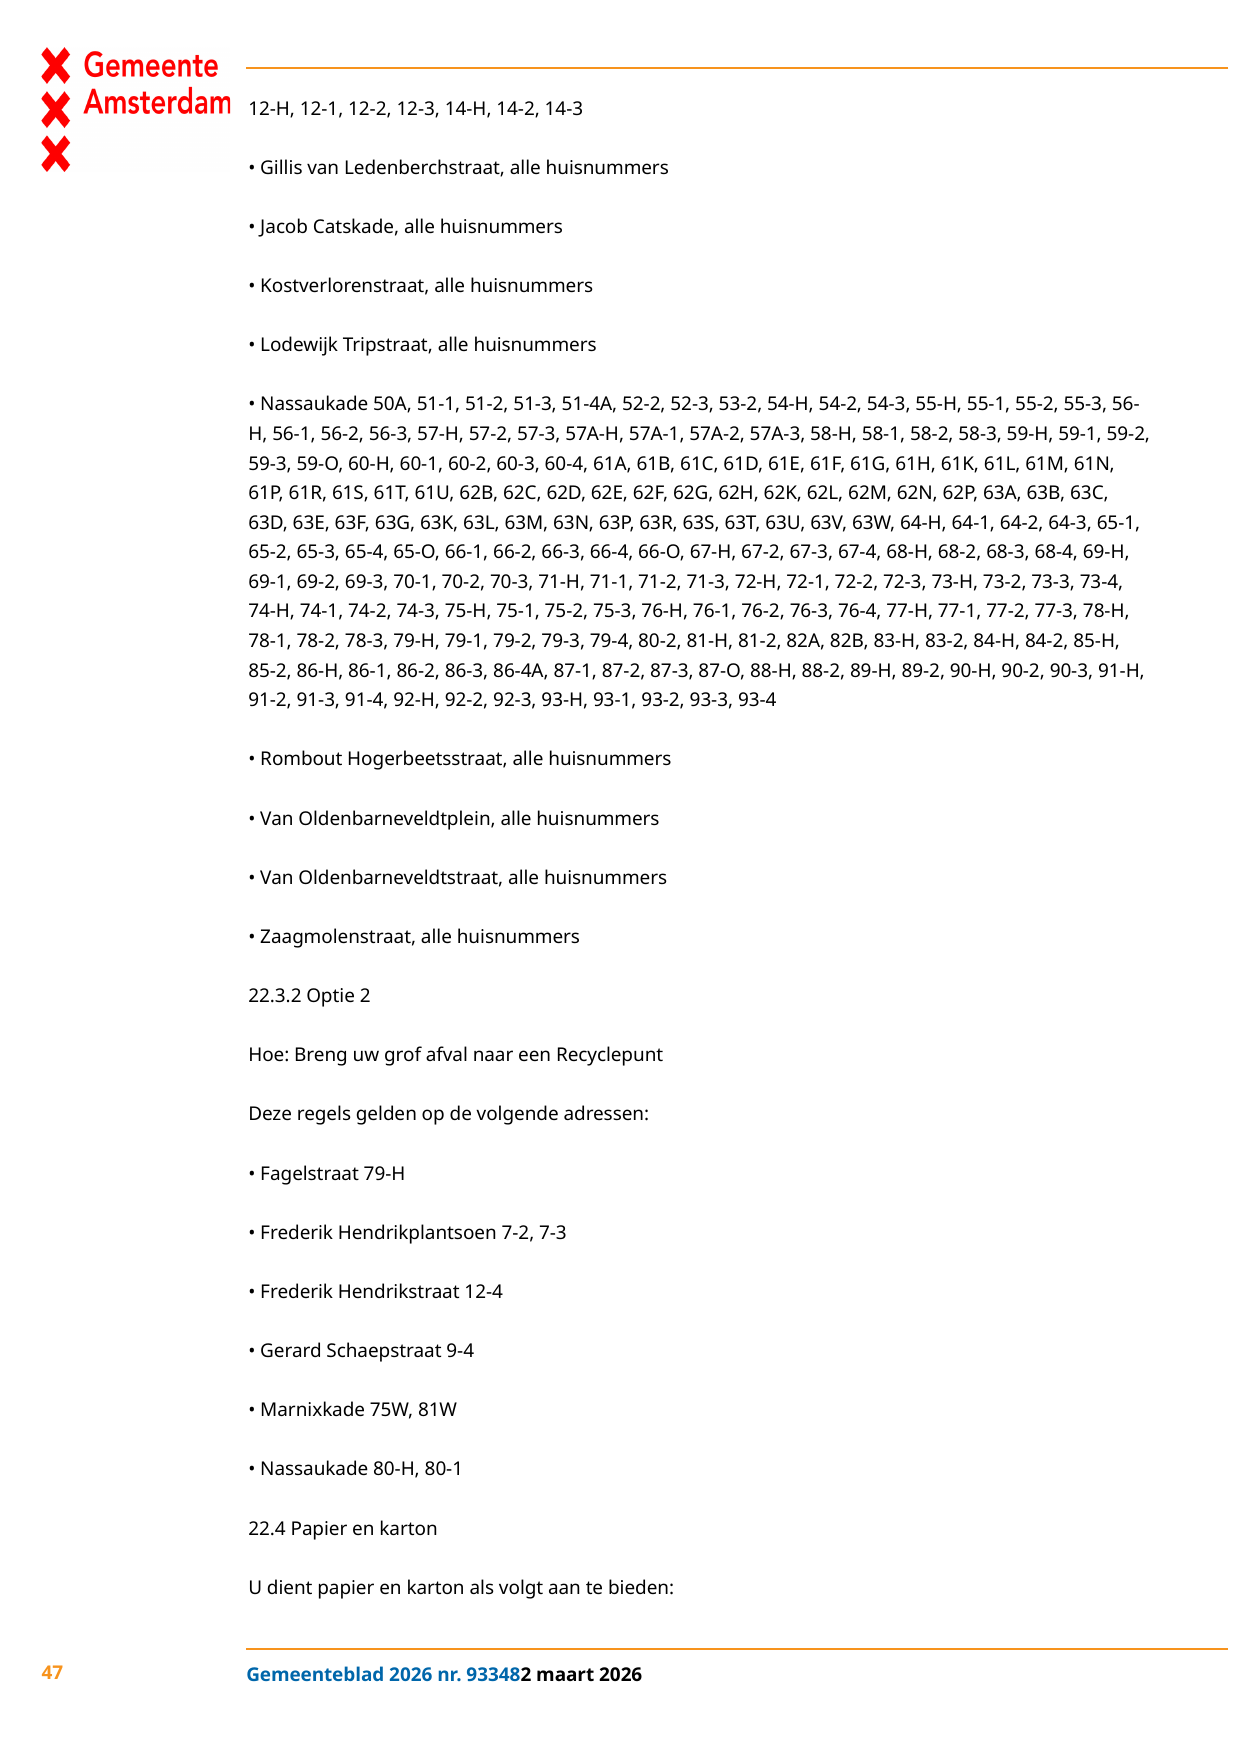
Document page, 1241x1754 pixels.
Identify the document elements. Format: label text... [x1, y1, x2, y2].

text • Nassaukade 80-H, 80-1 [248, 1456, 1152, 1481]
text • Kostverlorenstraat, alle huisnummers [248, 272, 1152, 298]
text Hoe: Breng uw grof afval naar een Recyclepunt [248, 1041, 1152, 1067]
text • Lodewijk Tripstraat, alle huisnummers [248, 331, 1152, 357]
text • Van Oldenbarneveldtplein, alle huisnummers [248, 805, 1152, 831]
text 12-H, 12-1, 12-2, 12-3, 14-H, 14-2, 14-3 [248, 95, 1152, 121]
text • Nassaukade 50A, 51-1, 51-2, 51-3, 51-4A, 52-2, 52-3, 53-2, 54-H, 54-2, 54-3, 55-H, 55-1, 55-2, 55-3, 56-H, 56-1, 56-2, 56-3, 57-H, 57-2, 57-3, 57A-H, 57A-1, 57A-2, 57A-3, 58-H, 58-1, 58-2, 58-3, 59-H, 59-1, 59-2, 59-3, 59-O, 60-H, 60-1, 60-2, 60-3, 60-4, 61A, 61B, 61C, 61D, 61E, 61F, 61G, 61H, 61K, 61L, 61M, 61N, 61P, 61R, 61S, 61T, 61U, 62B, 62C, 62D, 62E, 62F, 62G, 62H, 62K, 62L, 62M, 62N, 62P, 63A, 63B, 63C, 63D, 63E, 63F, 63G, 63K, 63L, 63M, 63N, 63P, 63R, 63S, 63T, 63U, 63V, 63W, 64-H, 64-1, 64-2, 64-3, 65-1, 65-2, 65-3, 65-4, 65-O, 66-1, 66-2, 66-3, 66-4, 66-O, 67-H, 67-2, 67-3, 67-4, 68-H, 68-2, 68-3, 68-4, 69-H, 69-1, 69-2, 69-3, 70-1, 70-2, 70-3, 71-H, 71-1, 71-2, 71-3, 72-H, 72-1, 72-2, 72-3, 73-H, 73-2, 73-3, 73-4, 74-H, 74-1, 74-2, 74-3, 75-H, 75-1, 75-2, 75-3, 76-H, 76-1, 76-2, 76-3, 76-4, 77-H, 77-1, 77-2, 77-3, 78-H, 78-1, 78-2, 78-3, 79-H, 79-1, 79-2, 79-3, 79-4, 80-2, 81-H, 81-2, 82A, 82B, 83-H, 83-2, 84-H, 84-2, 85-H, 85-2, 86-H, 86-1, 86-2, 86-3, 86-4A, 87-1, 87-2, 87-3, 87-O, 88-H, 88-2, 89-H, 89-2, 90-H, 90-2, 90-3, 91-H, 91-2, 91-3, 91-4, 92-H, 92-2, 92-3, 93-H, 93-1, 93-2, 93-3, 93-4 [248, 391, 1152, 712]
text Deze regels gelden op de volgende adressen: [248, 1101, 1152, 1126]
picture [41, 47, 231, 172]
text • Frederik Hendrikplantsoen 7-2, 7-3 [248, 1219, 1152, 1245]
text 22.3.2 Optie 2 [248, 982, 1152, 1008]
text • Fagelstraat 79-H [248, 1160, 1152, 1186]
text • Van Oldenbarneveldtstraat, alle huisnummers [248, 864, 1152, 890]
text • Rombout Hogerbeetsstraat, alle huisnummers [248, 746, 1152, 771]
text • Jacob Catskade, alle huisnummers [248, 213, 1152, 239]
text • Gerard Schaepstraat 9-4 [248, 1337, 1152, 1363]
text U dient papier en karton als volgt aan te bieden: [248, 1574, 1152, 1600]
text 22.4 Papier en karton [248, 1515, 1152, 1541]
text • Zaagmolenstraat, alle huisnummers [248, 923, 1152, 949]
text • Frederik Hendrikstraat 12-4 [248, 1278, 1152, 1304]
text • Gillis van Ledenberchstraat, alle huisnummers [248, 154, 1152, 180]
text • Marnixkade 75W, 81W [248, 1396, 1152, 1422]
